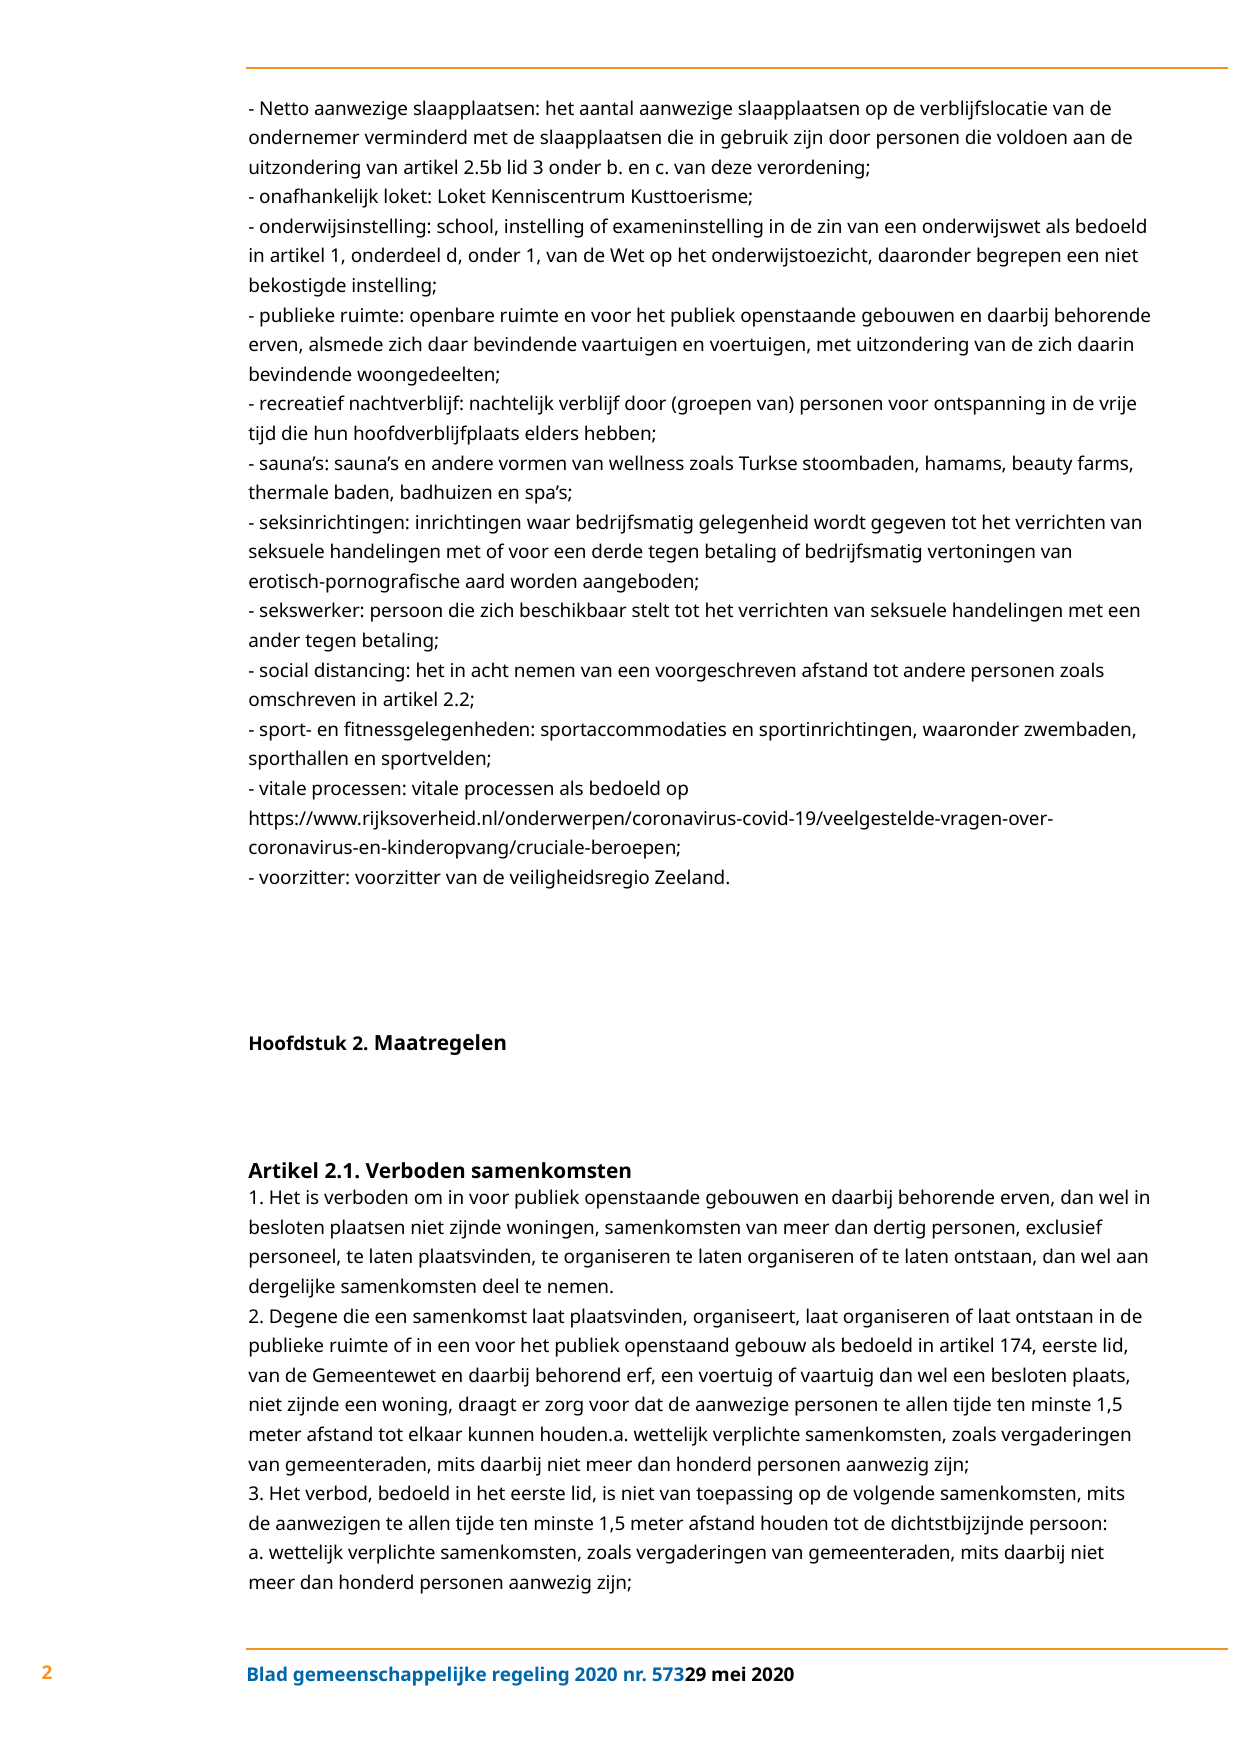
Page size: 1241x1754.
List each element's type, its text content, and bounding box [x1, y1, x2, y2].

text - Netto aanwezige slaapplaatsen: het aantal aanwezige slaapplaatsen op de verblijfslocatie van de ondernemer verminderd met de slaapplaatsen die in gebruik zijn door personen die voldoen aan de uitzondering van artikel 2.5b lid 3 onder b. en c. van deze verordening; [248, 95, 1152, 180]
text - vitale processen: vitale processen als bedoeld op https://www.rijksoverheid.nl/onderwerpen/coronavirus-covid-19/veelgestelde-vragen-over-coronavirus-en-kinderopvang/cruciale-beroepen; [248, 775, 1152, 860]
text - publieke ruimte: openbare ruimte en voor het publiek openstaande gebouwen en daarbij behorende erven, alsmede zich daar bevindende vaartuigen en voertuigen, met uitzondering van de zich daarin bevindende woongedeelten; [248, 302, 1152, 387]
text - seksinrichtingen: inrichtingen waar bedrijfsmatig gelegenheid wordt gegeven tot het verrichten van seksuele handelingen met of voor een derde tegen betaling of bedrijfsmatig vertoningen van erotisch-pornografische aard worden aangeboden; [248, 509, 1152, 594]
text Hoofdstuk 2. Maatregelen [248, 1028, 1152, 1056]
picture [41, 47, 231, 172]
text a. wettelijk verplichte samenkomsten, zoals vergaderingen van gemeenteraden, mits daarbij niet meer dan honderd personen aanwezig zijn; [248, 1539, 1152, 1595]
text - sauna’s: sauna’s en andere vormen van wellness zoals Turkse stoombaden, hamams, beauty farms, thermale baden, badhuizen en spa’s; [248, 450, 1152, 505]
text - social distancing: het in acht nemen van een voorgeschreven afstand tot andere personen zoals omschreven in artikel 2.2; [248, 657, 1152, 712]
text 3. Het verbod, bedoeld in het eerste lid, is niet van toepassing op de volgende samenkomsten, mits de aanwezigen te allen tijde ten minste 1,5 meter afstand houden tot de dichtstbijzijnde persoon: [248, 1480, 1152, 1536]
text - sport- en fitnessgelegenheden: sportaccommodaties en sportinrichtingen, waaronder zwembaden, sporthallen en sportvelden; [248, 716, 1152, 771]
text - voorzitter: voorzitter van de veiligheidsregio Zeeland. [248, 864, 1152, 890]
text - onderwijsinstelling: school, instelling of exameninstelling in de zin van een onderwijswet als bedoeld in artikel 1, onderdeel d, onder 1, van de Wet op het onderwijstoezicht, daaronder begrepen een niet bekostigde instelling; [248, 213, 1152, 298]
text 2. Degene die een samenkomst laat plaatsvinden, organiseert, laat organiseren of laat ontstaan in de publieke ruimte of in een voor het publiek openstaand gebouw als bedoeld in artikel 174, eerste lid, van de Gemeentewet en daarbij behorend erf, een voertuig of vaartuig dan wel een besloten plaats, niet zijnde een woning, draagt er zorg voor dat de aanwezige personen te allen tijde ten minste 1,5 meter afstand tot elkaar kunnen houden.a. wettelijk verplichte samenkomsten, zoals vergaderingen van gemeenteraden, mits daarbij niet meer dan honderd personen aanwezig zijn; [248, 1303, 1152, 1476]
text - onafhankelijk loket: Loket Kenniscentrum Kusttoerisme; [248, 183, 1152, 209]
text - recreatief nachtverblijf: nachtelijk verblijf door (groepen van) personen voor ontspanning in de vrije tijd die hun hoofdverblijfplaats elders hebben; [248, 391, 1152, 446]
text Artikel 2.1. Verboden samenkomsten [248, 1156, 1152, 1184]
text 1. Het is verboden om in voor publiek openstaande gebouwen en daarbij behorende erven, dan wel in besloten plaatsen niet zijnde woningen, samenkomsten van meer dan dertig personen, exclusief personeel, te laten plaatsvinden, te organiseren te laten organiseren of te laten ontstaan, dan wel aan dergelijke samenkomsten deel te nemen. [248, 1184, 1152, 1299]
text - sekswerker: persoon die zich beschikbaar stelt tot het verrichten van seksuele handelingen met een ander tegen betaling; [248, 598, 1152, 653]
